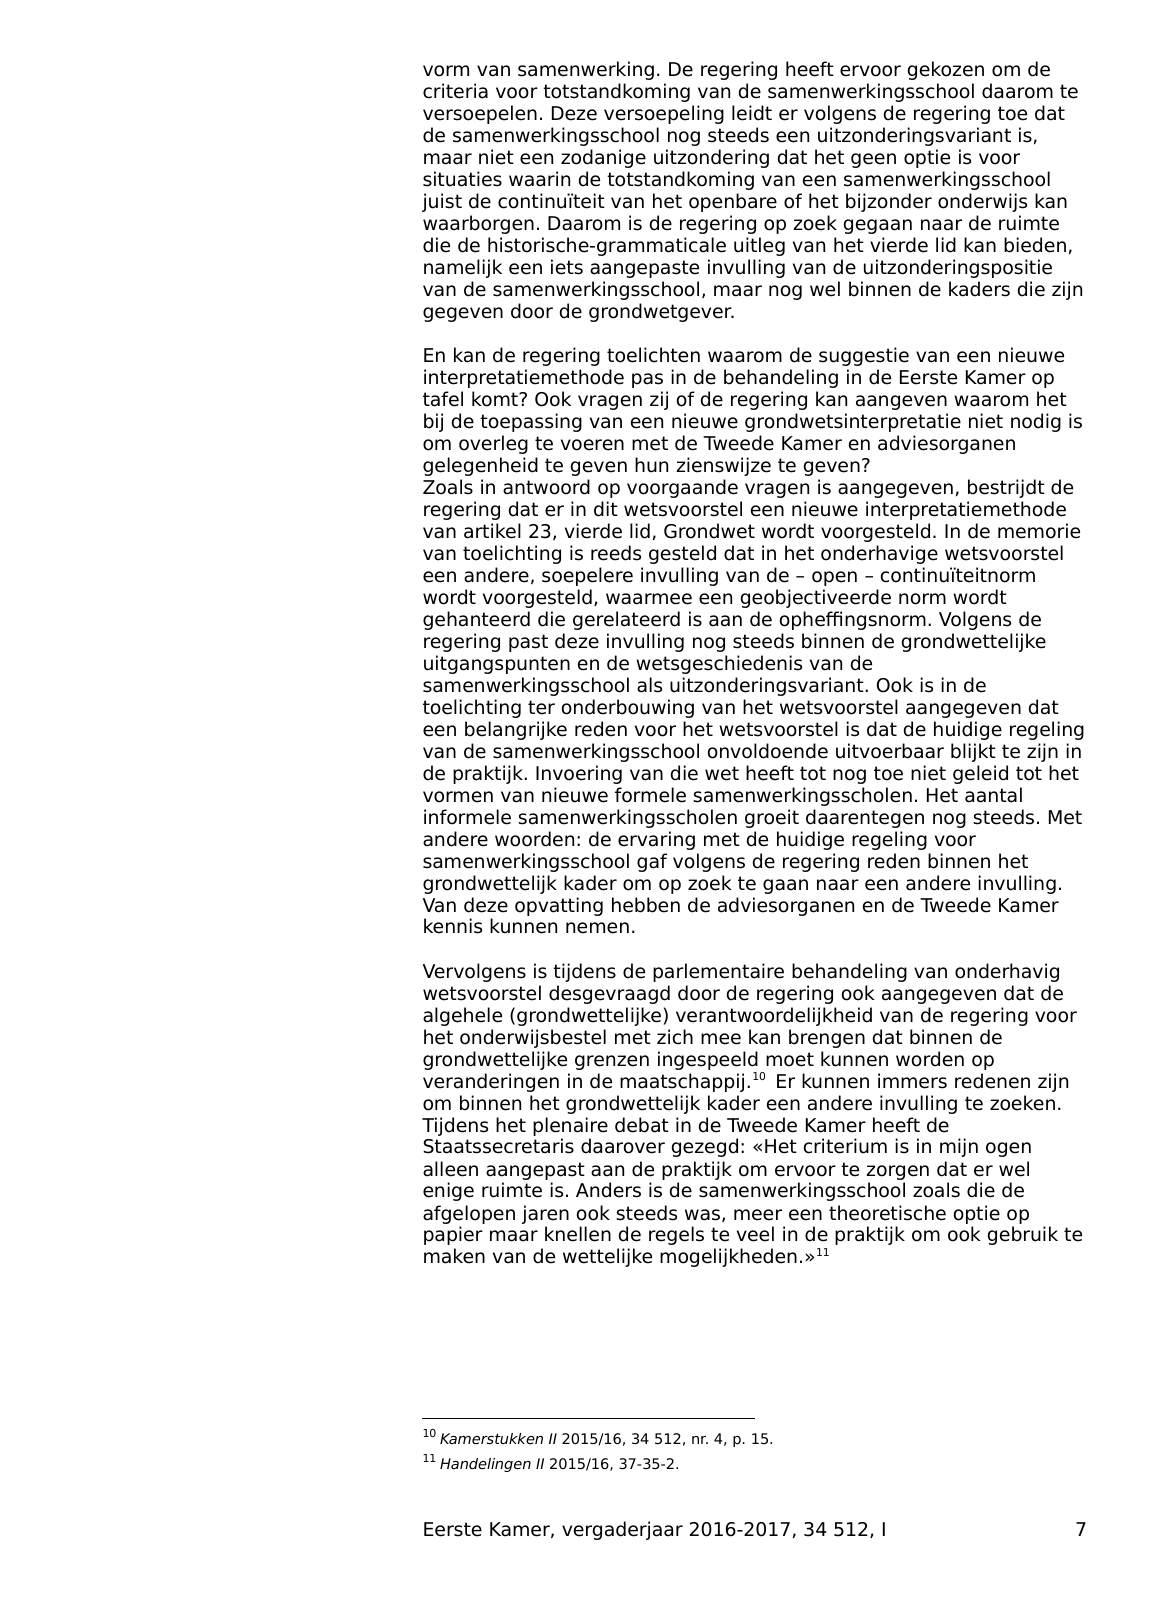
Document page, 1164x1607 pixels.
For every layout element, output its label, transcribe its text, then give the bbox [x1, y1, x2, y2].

text Kamerstukken II 2015/16, 34 512, nr. 4, p. 15. [422, 1427, 1087, 1449]
text En kan de regering toelichten waarom de suggestie van een nieuwe interpretatiemethode pas in de behandeling in de Eerste Kamer op tafel komt? Ook vragen zij of de regering kan aangeven waarom het bij de toepassing van een nieuwe grondwetsinterpretatie niet nodig is om overleg te voeren met de Tweede Kamer en adviesorganen gelegenheid te geven hun zienswijze te geven? [422, 345, 1087, 477]
text Vervolgens is tijdens de parlementaire behandeling van onderhavig wetsvoorstel desgevraagd door de regering ook aangegeven dat de algehele (grondwettelijke) verantwoordelijkheid van de regering voor het onderwijsbestel met zich mee kan brengen dat binnen de grondwettelijke grenzen ingespeeld moet kunnen worden op veranderingen in de maatschappij. Er kunnen immers redenen zijn om binnen het grondwettelijk kader een andere invulling te zoeken. [422, 961, 1087, 1114]
text Handelingen II 2015/16, 37-35-2. [422, 1452, 1087, 1474]
text Tijdens het plenaire debat in de Tweede Kamer heeft de Staatssecretaris daarover gezegd: «Het criterium is in mijn ogen alleen aangepast aan de praktijk om ervoor te zorgen dat er wel enige ruimte is. Anders is de samenwerkingsschool zoals die de afgelopen jaren ook steeds was, meer een theoretische optie op papier maar knellen de regels te veel in de praktijk om ook gebruik te maken van de wettelijke mogelijkheden.» [422, 1114, 1087, 1268]
text vorm van samenwerking. De regering heeft ervoor gekozen om de criteria voor totstandkoming van de samenwerkingsschool daarom te versoepelen. Deze versoepeling leidt er volgens de regering toe dat de samenwerkingsschool nog steeds een uitzonderingsvariant is, maar niet een zodanige uitzondering dat het geen optie is voor situaties waarin de totstandkoming van een samenwerkingsschool juist de continuïteit van het openbare of het bijzonder onderwijs kan waarborgen. Daarom is de regering op zoek gegaan naar de ruimte die de historische-grammaticale uitleg van het vierde lid kan bieden, namelijk een iets aangepaste invulling van de uitzonderingspositie van de samenwerkingsschool, maar nog wel binnen de kaders die zijn gegeven door de grondwetgever. [422, 59, 1087, 323]
text Zoals in antwoord op voorgaande vragen is aangegeven, bestrijdt de regering dat er in dit wetsvoorstel een nieuwe interpretatiemethode van artikel 23, vierde lid, Grondwet wordt voorgesteld. In de memorie van toelichting is reeds gesteld dat in het onderhavige wetsvoorstel een andere, soepelere invulling van de – open – continuïteitnorm wordt voorgesteld, waarmee een geobjectiveerde norm wordt gehanteerd die gerelateerd is aan de opheffingsnorm. Volgens de regering past deze invulling nog steeds binnen de grondwettelijke uitgangspunten en de wetsgeschiedenis van de samenwerkingsschool als uitzonderingsvariant. Ook is in de toelichting ter onderbouwing van het wetsvoorstel aangegeven dat een belangrijke reden voor het wetsvoorstel is dat de huidige regeling van de samenwerkingsschool onvoldoende uitvoerbaar blijkt te zijn in de praktijk. Invoering van die wet heeft tot nog toe niet geleid tot het vormen van nieuwe formele samenwerkingsscholen. Het aantal informele samenwerkingsscholen groeit daarentegen nog steeds. Met andere woorden: de ervaring met de huidige regeling voor samenwerkingsschool gaf volgens de regering reden binnen het grondwettelijk kader om op zoek te gaan naar een andere invulling. Van deze opvatting hebben de adviesorganen en de Tweede Kamer kennis kunnen nemen. [422, 477, 1087, 938]
